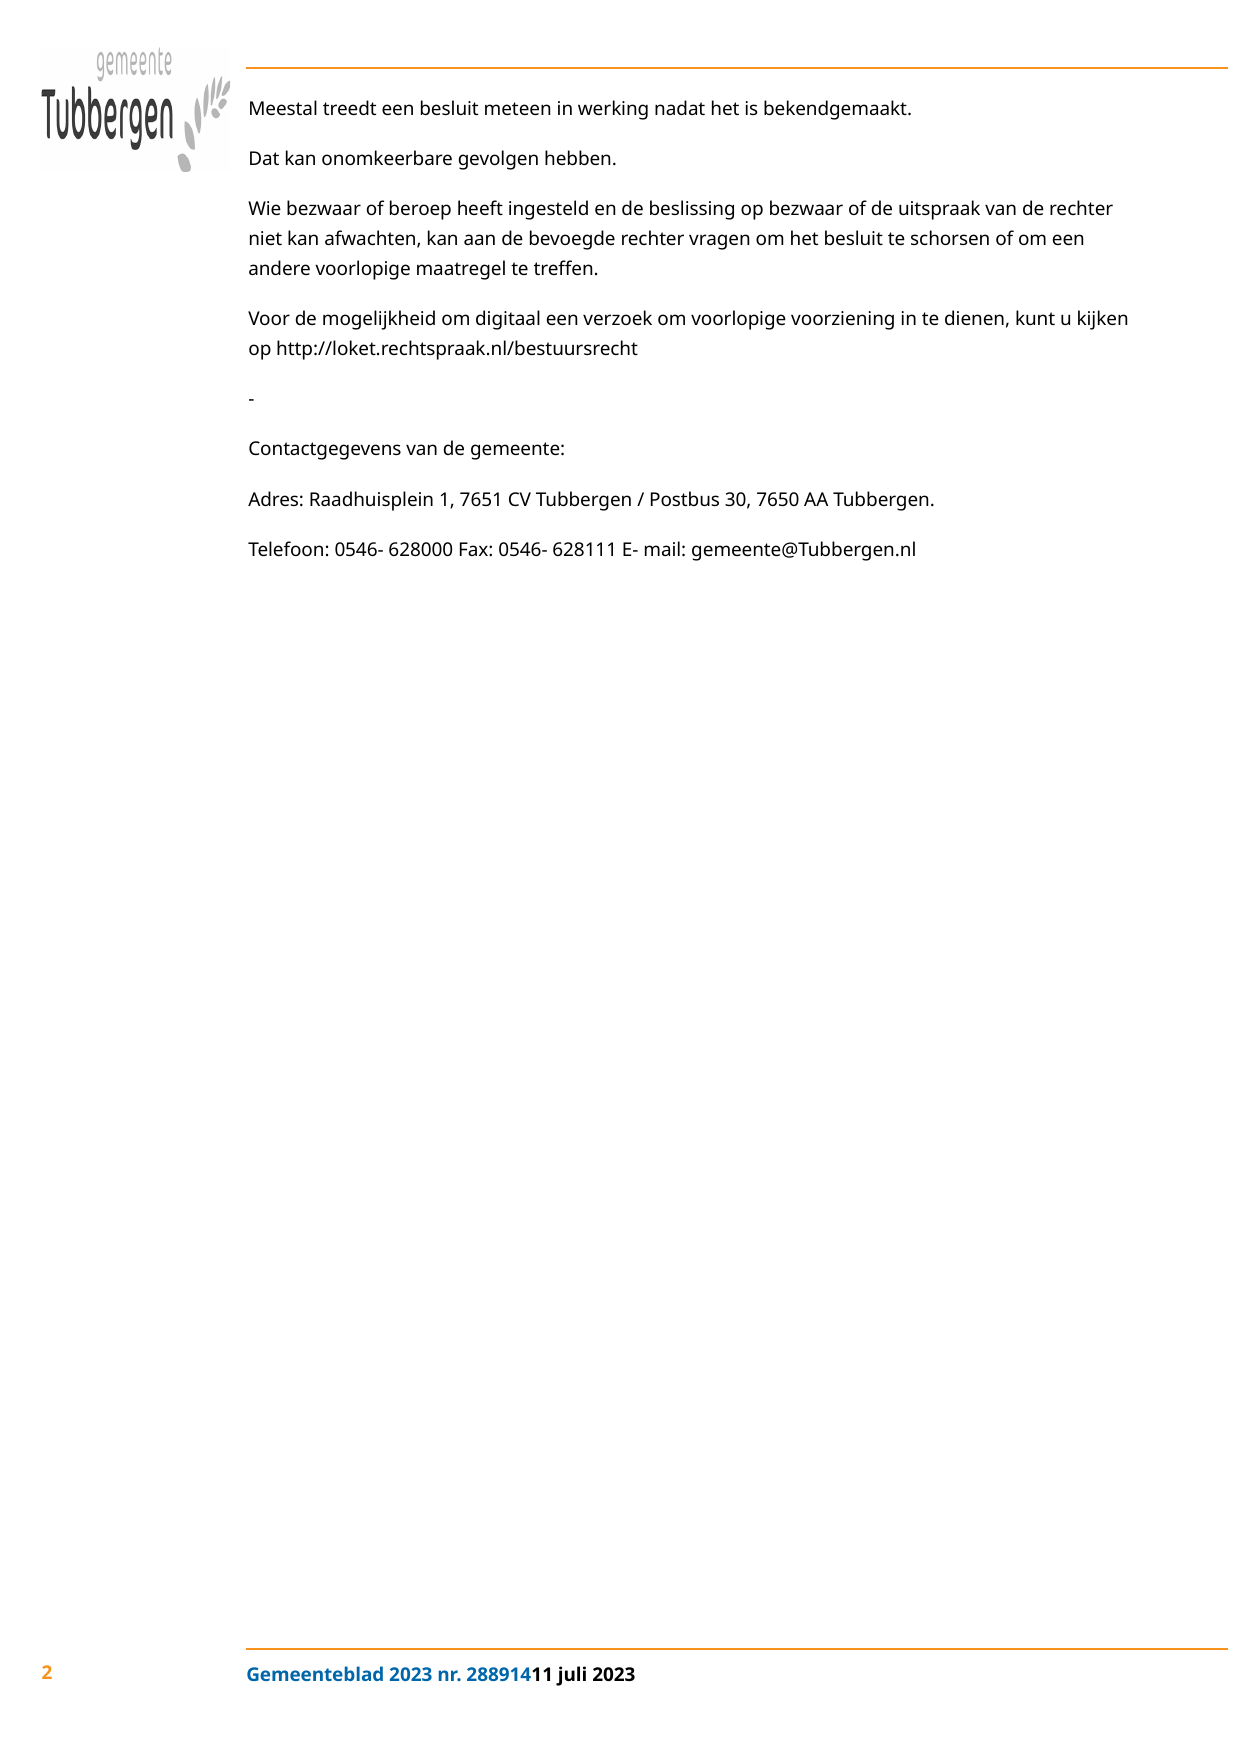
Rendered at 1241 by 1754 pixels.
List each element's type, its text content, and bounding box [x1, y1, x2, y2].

text - [248, 385, 1152, 411]
text Adres: Raadhuisplein 1, 7651 CV Tubbergen / Postbus 30, 7650 AA Tubbergen. [248, 486, 1152, 512]
text Dat kan onomkeerbare gevolgen hebben. [248, 145, 1152, 171]
text Telefoon: 0546- 628000 Fax: 0546- 628111 E- mail: gemeente@Tubbergen.nl [248, 536, 1152, 562]
text Contactgegevens van de gemeente: [248, 436, 1152, 461]
picture [41, 47, 231, 172]
text Meestal treedt een besluit meteen in werking nadat het is bekendgemaakt. [248, 95, 1152, 121]
text Voor de mogelijkheid om digitaal een verzoek om voorlopige voorziening in te dienen, kunt u kijken op http://loket.rechtspraak.nl/bestuursrecht [248, 305, 1152, 361]
text Wie bezwaar of beroep heeft ingesteld en de beslissing op bezwaar of de uitspraak van de rechter niet kan afwachten, kan aan de bevoegde rechter vragen om het besluit te schorsen of om een andere voorlopige maatregel te treffen. [248, 196, 1152, 281]
